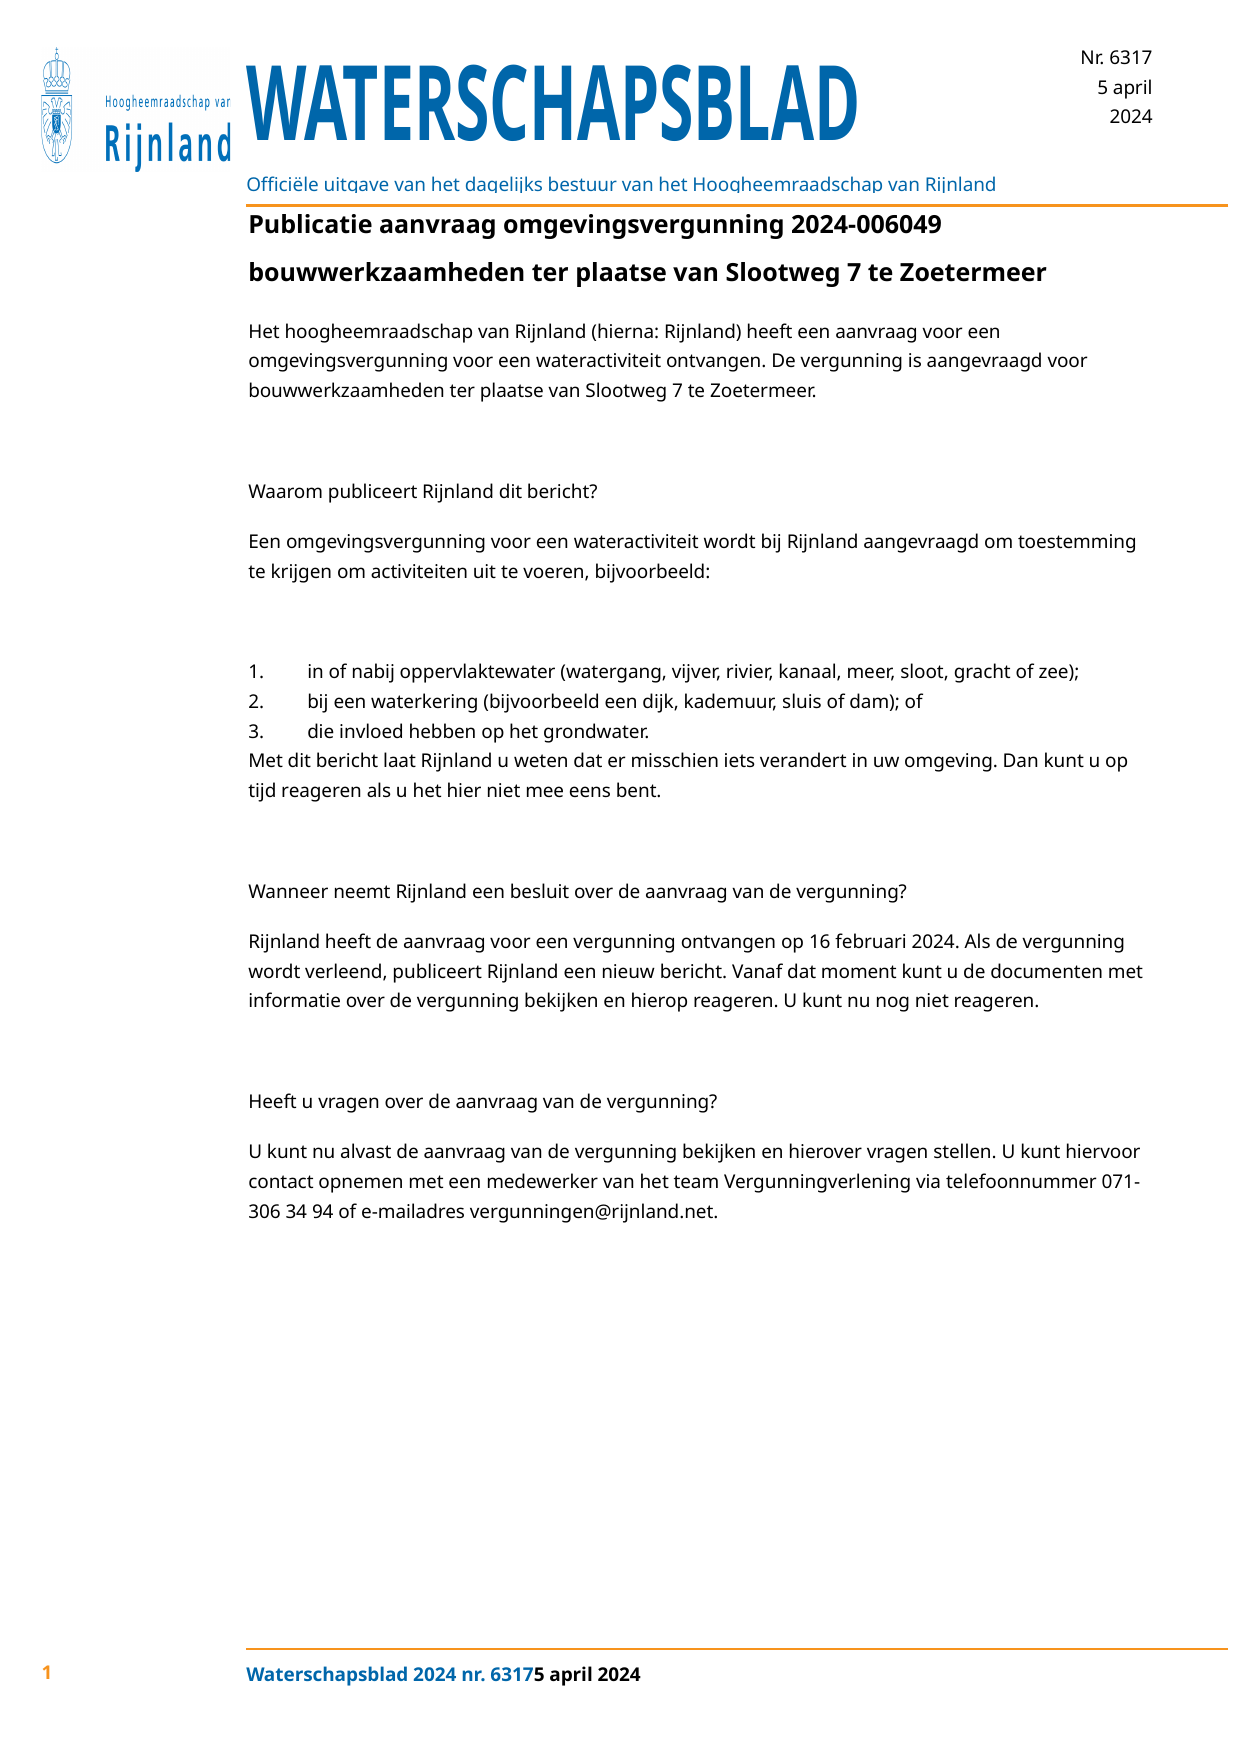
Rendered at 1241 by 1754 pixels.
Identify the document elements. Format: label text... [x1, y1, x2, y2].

text Heeft u vragen over de aanvraag van de vergunning? [248, 1088, 1152, 1114]
text Een omgevingsvergunning voor een wateractiviteit wordt bij Rijnland aangevraagd om toestemming te krijgen om activiteiten uit te voeren, bijvoorbeeld: [248, 528, 1152, 584]
text Wanneer neemt Rijnland een besluit over de aanvraag van de vergunning? [248, 878, 1152, 904]
text Met dit bericht laat Rijnland u weten dat er misschien iets verandert in uw omgeving. Dan kunt u op tijd reageren als u het hier niet mee eens bent. [248, 747, 1152, 803]
text U kunt nu alvast de aanvraag van de vergunning bekijken en hierover vragen stellen. U kunt hiervoor contact opnemen met een medewerker van het team Vergunningverlening via telefoonnummer 071-306 34 94 of e-mailadres vergunningen@rijnland.net. [248, 1139, 1152, 1224]
picture [41, 47, 231, 172]
text Waarom publiceert Rijnland dit bericht? [248, 478, 1152, 504]
list in of nabij oppervlaktewater (watergang, vijver, rivier, kanaal, meer, sloot, gracht of zee); [248, 659, 1152, 684]
text Publicatie aanvraag omgevingsvergunning 2024-006049 bouwwerkzaamheden ter plaatse van Slootweg 7 te Zoetermeer [248, 207, 1152, 288]
text Het hoogheemraadschap van Rijnland (hierna: Rijnland) heeft een aanvraag voor een omgevingsvergunning voor een wateractiviteit ontvangen. De vergunning is aangevraagd voor bouwwerkzaamheden ter plaatse van Slootweg 7 te Zoetermeer. [248, 318, 1152, 403]
list bij een waterkering (bijvoorbeeld een dijk, kademuur, sluis of dam); of [248, 688, 1152, 714]
text Rijnland heeft de aanvraag voor een vergunning ontvangen op 16 februari 2024. Als de vergunning wordt verleend, publiceert Rijnland een nieuw bericht. Vanaf dat moment kunt u de documenten met informatie over de vergunning bekijken en hierop reageren. U kunt nu nog niet reageren. [248, 928, 1152, 1013]
list die invloed hebben op het grondwater. [248, 718, 1152, 744]
